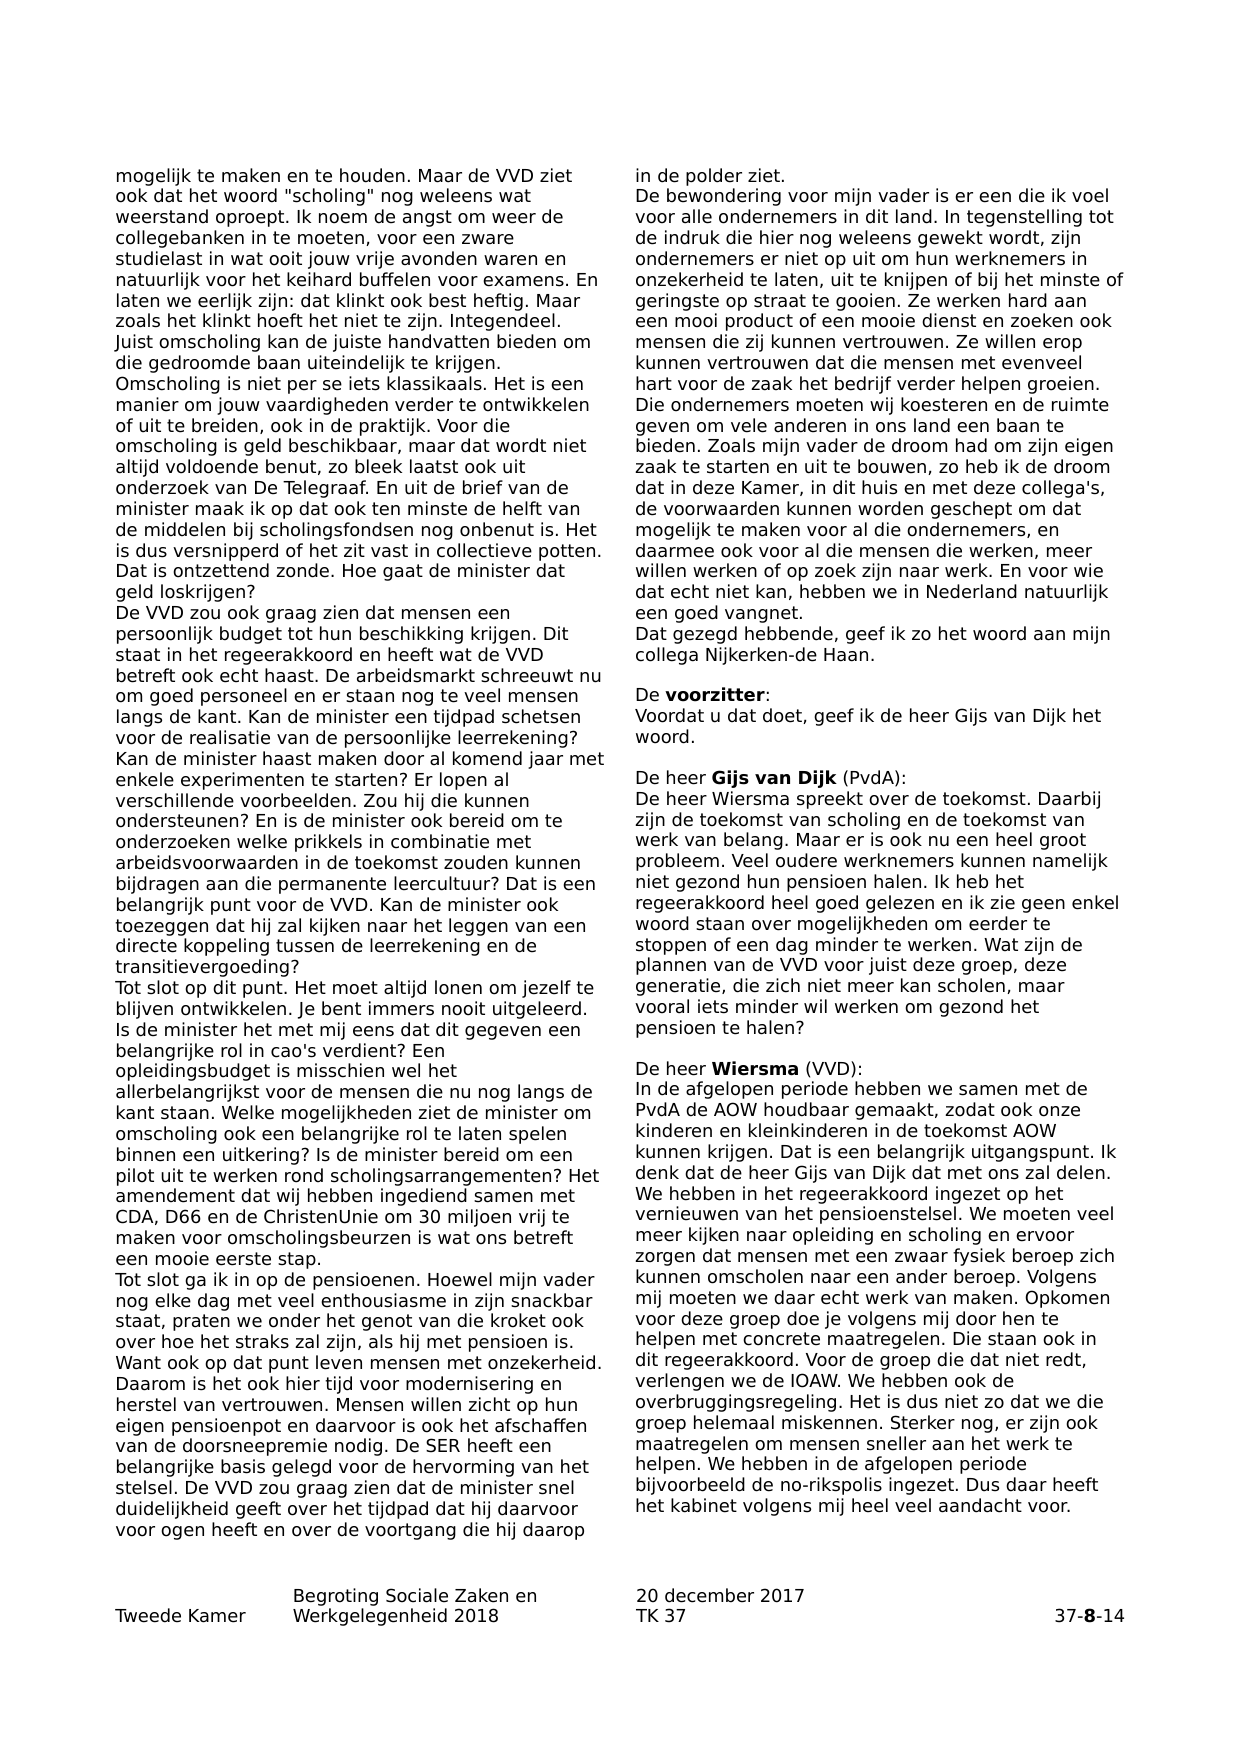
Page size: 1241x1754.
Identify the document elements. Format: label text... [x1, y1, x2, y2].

text Tot slot ga ik in op de pensioenen. Hoewel mijn vader nog elke dag met veel enthousiasme in zijn snackbar staat, praten we onder het genot van die kroket ook over hoe het straks zal zijn, als hij met pensioen is. Want ook op dat punt leven mensen met onzekerheid. Daarom is het ook hier tijd voor modernisering en herstel van vertrouwen. Mensen willen zicht op hun eigen pensioenpot en daarvoor is ook het afschaffen van de doorsneepremie nodig. De SER heeft een belangrijke basis gelegd voor de hervorming van het stelsel. De VVD zou graag zien dat de minister snel duidelijkheid geeft over het tijdpad dat hij daarvoor voor ogen heeft en over de voortgang die hij daarop [115, 1269, 605, 1540]
text De VVD zou ook graag zien dat mensen een persoonlijk budget tot hun beschikking krijgen. Dit staat in het regeerakkoord en heeft wat de VVD betreft ook echt haast. De arbeidsmarkt schreeuwt nu om goed personeel en er staan nog te veel mensen langs de kant. Kan de minister een tijdpad schetsen voor de realisatie van de persoonlijke leerrekening? Kan de minister haast maken door al komend jaar met enkele experimenten te starten? Er lopen al verschillende voorbeelden. Zou hij die kunnen ondersteunen? En is de minister ook bereid om te onderzoeken welke prikkels in combinatie met arbeidsvoorwaarden in de toekomst zouden kunnen bijdragen aan die permanente leercultuur? Dat is een belangrijk punt voor de VVD. Kan de minister ook toezeggen dat hij zal kijken naar het leggen van een directe koppeling tussen de leerrekening en de transitievergoeding? [115, 603, 605, 978]
text mogelijk te maken en te houden. Maar de VVD ziet ook dat het woord "scholing" nog weleens wat weerstand oproept. Ik noem de angst om weer de collegebanken in te moeten, voor een zware studielast in wat ooit jouw vrije avonden waren en natuurlijk voor het keihard buffelen voor examens. En laten we eerlijk zijn: dat klinkt ook best heftig. Maar zoals het klinkt hoeft het niet te zijn. Integendeel. Juist omscholing kan de juiste handvatten bieden om die gedroomde baan uiteindelijk te krijgen. Omscholing is niet per se iets klassikaals. Het is een manier om jouw vaardigheden verder te ontwikkelen of uit te breiden, ook in de praktijk. Voor die omscholing is geld beschikbaar, maar dat wordt niet altijd voldoende benut, zo bleek laatst ook uit onderzoek van De Telegraaf. En uit de brief van de minister maak ik op dat ook ten minste de helft van de middelen bij scholingsfondsen nog onbenut is. Het is dus versnipperd of het zit vast in collectieve potten. Dat is ontzettend zonde. Hoe gaat de minister dat geld loskrijgen? [115, 165, 605, 603]
text De voorzitter: [635, 685, 1125, 706]
text De heer Gijs van Dijk (PvdA): [635, 768, 1125, 788]
text De bewondering voor mijn vader is er een die ik voel voor alle ondernemers in dit land. In tegenstelling tot de indruk die hier nog weleens gewekt wordt, zijn ondernemers er niet op uit om hun werknemers in onzekerheid te laten, uit te knijpen of bij het minste of geringste op straat te gooien. Ze werken hard aan een mooi product of een mooie dienst en zoeken ook mensen die zij kunnen vertrouwen. Ze willen erop kunnen vertrouwen dat die mensen met evenveel hart voor de zaak het bedrijf verder helpen groeien. Die ondernemers moeten wij koesteren en de ruimte geven om vele anderen in ons land een baan te bieden. Zoals mijn vader de droom had om zijn eigen zaak te starten en uit te bouwen, zo heb ik de droom dat in deze Kamer, in dit huis en met deze collega's, de voorwaarden kunnen worden geschept om dat mogelijk te maken voor al die ondernemers, en daarmee ook voor al die mensen die werken, meer willen werken of op zoek zijn naar werk. En voor wie dat echt niet kan, hebben we in Nederland natuurlijk een goed vangnet. [635, 186, 1125, 624]
text Dat gezegd hebbende, geef ik zo het woord aan mijn collega Nijkerken-de Haan. [635, 624, 1125, 665]
text De heer Wiersma (VVD): [635, 1058, 1125, 1079]
text in de polder ziet. [635, 165, 1125, 186]
text In de afgelopen periode hebben we samen met de PvdA de AOW houdbaar gemaakt, zodat ook onze kinderen en kleinkinderen in de toekomst AOW kunnen krijgen. Dat is een belangrijk uitgangspunt. Ik denk dat de heer Gijs van Dijk dat met ons zal delen. We hebben in het regeerakkoord ingezet op het vernieuwen van het pensioenstelsel. We moeten veel meer kijken naar opleiding en scholing en ervoor zorgen dat mensen met een zwaar fysiek beroep zich kunnen omscholen naar een ander beroep. Volgens mij moeten we daar echt werk van maken. Opkomen voor deze groep doe je volgens mij door hen te helpen met concrete maatregelen. Die staan ook in dit regeerakkoord. Voor de groep die dat niet redt, verlengen we de IOAW. We hebben ook de overbruggingsregeling. Het is dus niet zo dat we die groep helemaal miskennen. Sterker nog, er zijn ook maatregelen om mensen sneller aan het werk te helpen. We hebben in de afgelopen periode bijvoorbeeld de no-rikspolis ingezet. Dus daar heeft het kabinet volgens mij heel veel aandacht voor. [635, 1079, 1125, 1517]
text Voordat u dat doet, geef ik de heer Gijs van Dijk het woord. [635, 706, 1125, 748]
text De heer Wiersma spreekt over de toekomst. Daarbij zijn de toekomst van scholing en de toekomst van werk van belang. Maar er is ook nu een heel groot probleem. Veel oudere werknemers kunnen namelijk niet gezond hun pensioen halen. Ik heb het regeerakkoord heel goed gelezen en ik zie geen enkel woord staan over mogelijkheden om eerder te stoppen of een dag minder te werken. Wat zijn de plannen van de VVD voor juist deze groep, deze generatie, die zich niet meer kan scholen, maar vooral iets minder wil werken om gezond het pensioen te halen? [635, 788, 1125, 1038]
text Tot slot op dit punt. Het moet altijd lonen om jezelf te blijven ontwikkelen. Je bent immers nooit uitgeleerd. Is de minister het met mij eens dat dit gegeven een belangrijke rol in cao's verdient? Een opleidingsbudget is misschien wel het allerbelangrijkst voor de mensen die nu nog langs de kant staan. Welke mogelijkheden ziet de minister om omscholing ook een belangrijke rol te laten spelen binnen een uitkering? Is de minister bereid om een pilot uit te werken rond scholingsarrangementen? Het amendement dat wij hebben ingediend samen met CDA, D66 en de ChristenUnie om 30 miljoen vrij te maken voor omscholingsbeurzen is wat ons betreft een mooie eerste stap. [115, 978, 605, 1269]
